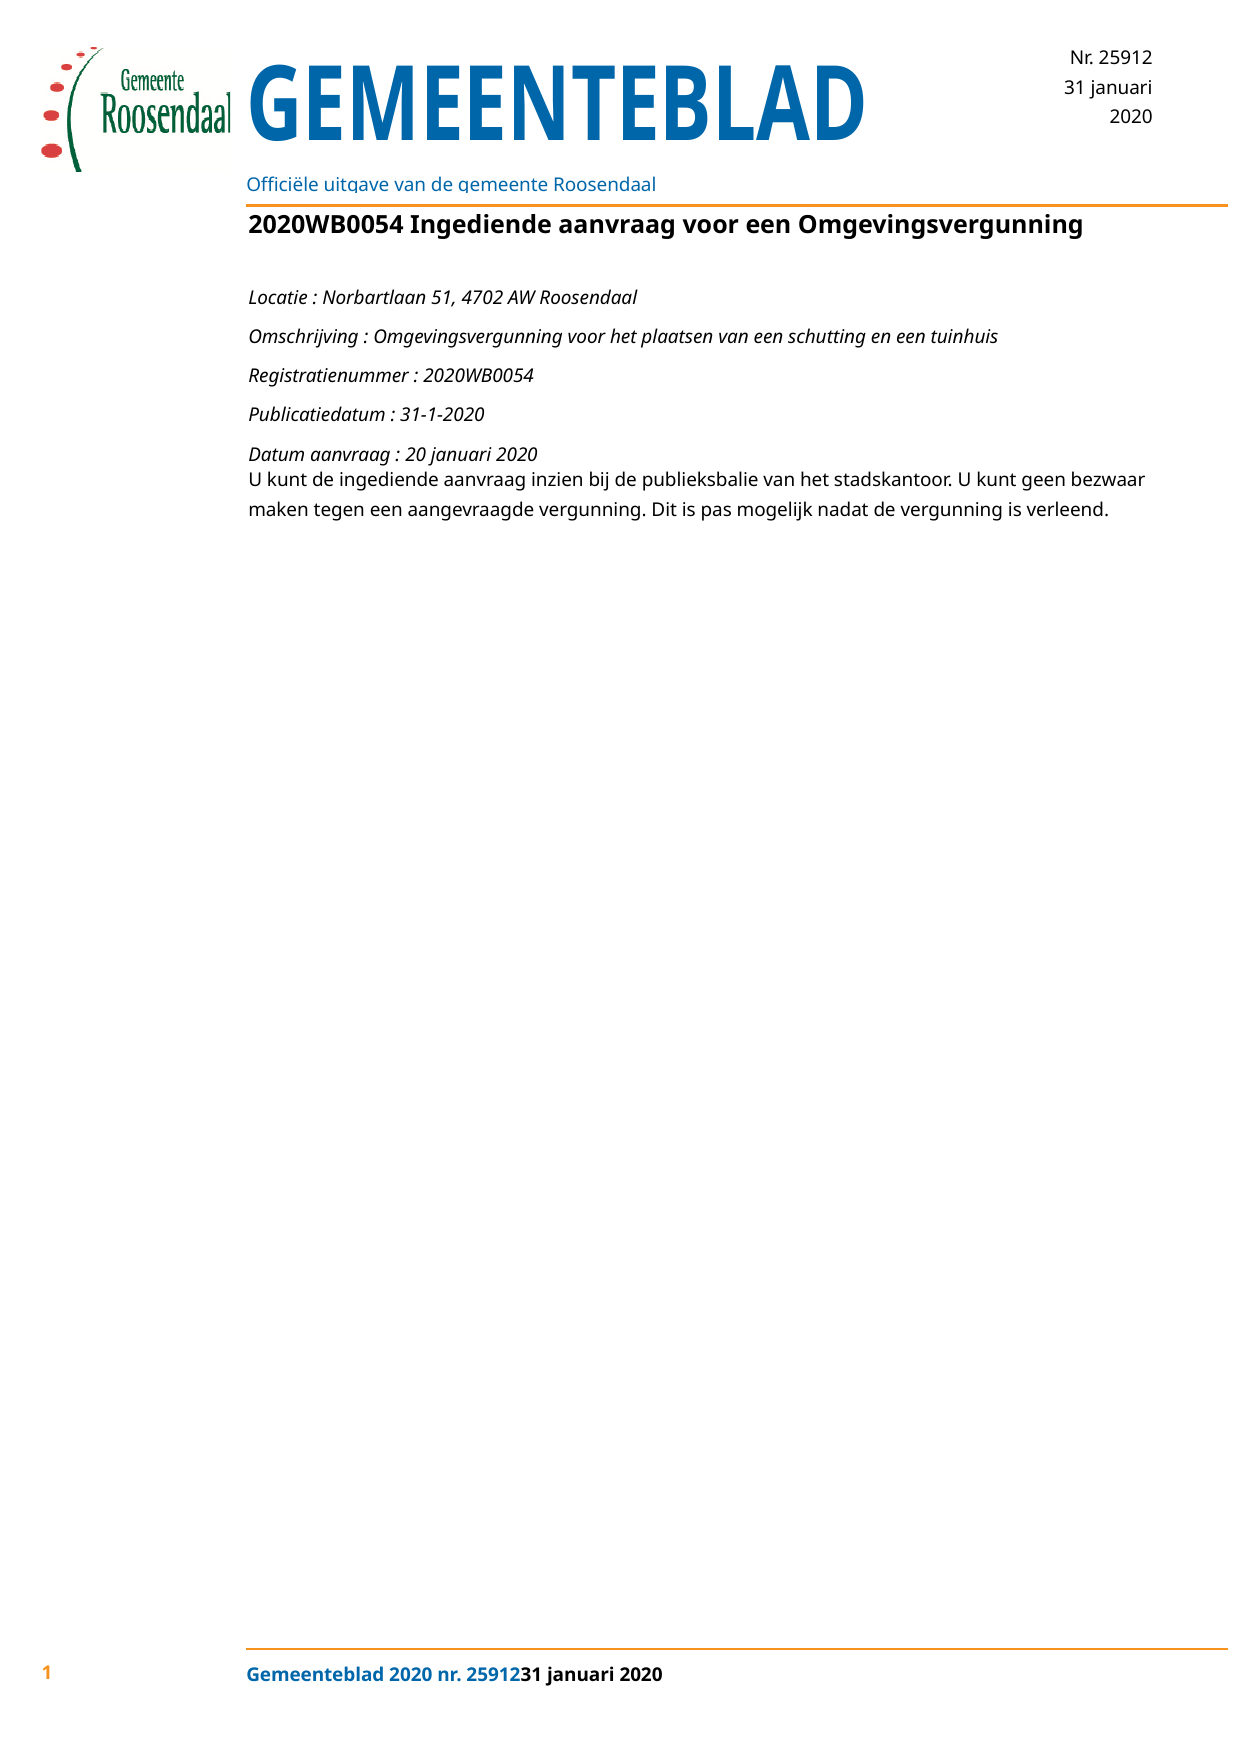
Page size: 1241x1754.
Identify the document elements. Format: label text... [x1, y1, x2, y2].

picture [41, 47, 231, 172]
text Locatie : Norbartlaan 51, 4702 AW Roosendaal [248, 284, 1152, 309]
text 2020WB0054 Ingediende aanvraag voor een Omgevingsvergunning [248, 207, 1152, 241]
text Publicatiedatum : 31-1-2020 [248, 402, 1152, 427]
text Omschrijving : Omgevingsvergunning voor het plaatsen van een schutting en een tuinhuis [248, 323, 1152, 349]
text Registratienummer : 2020WB0054 [248, 362, 1152, 388]
text Datum aanvraag : 20 januari 2020 [248, 441, 1152, 467]
text U kunt de ingediende aanvraag inzien bij de publieksbalie van het stadskantoor. U kunt geen bezwaar maken tegen een aangevraagde vergunning. Dit is pas mogelijk nadat de vergunning is verleend. [248, 467, 1152, 522]
